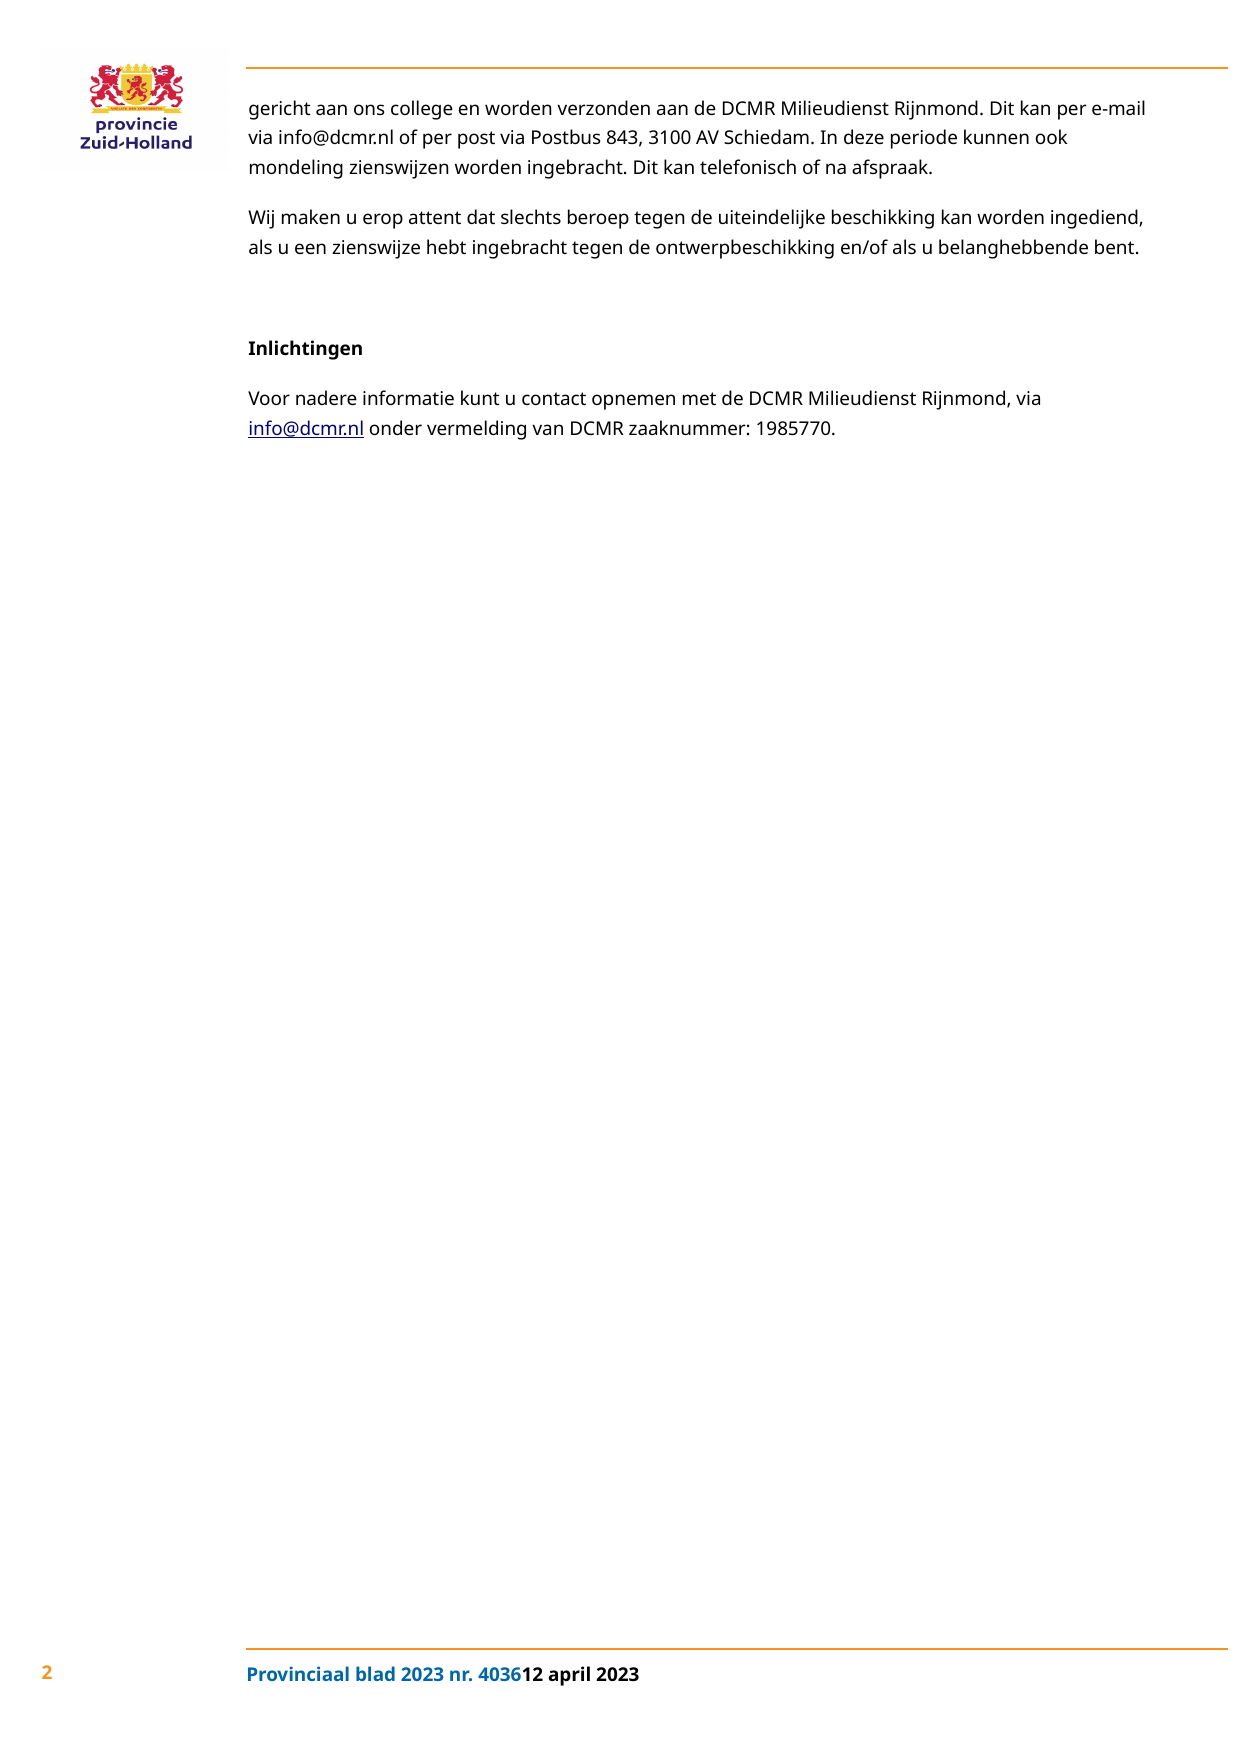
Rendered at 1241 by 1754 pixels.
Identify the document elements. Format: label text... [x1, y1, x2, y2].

text Wij maken u erop attent dat slechts beroep tegen de uiteindelijke beschikking kan worden ingediend, als u een zienswijze hebt ingebracht tegen de ontwerpbeschikking en/of als u belanghebbende bent. [248, 204, 1152, 260]
text gericht aan ons college en worden verzonden aan de DCMR Milieudienst Rijnmond. Dit kan per e-mail via info@dcmr.nl of per post via Postbus 843, 3100 AV Schiedam. In deze periode kunnen ook mondeling zienswijzen worden ingebracht. Dit kan telefonisch of na afspraak. [248, 95, 1152, 180]
picture [41, 47, 231, 172]
text Inlichtingen [248, 335, 1152, 361]
text Voor nadere informatie kunt u contact opnemen met de DCMR Milieudienst Rijnmond, via info@dcmr.nl onder vermelding van DCMR zaaknummer: 1985770. [248, 385, 1152, 441]
